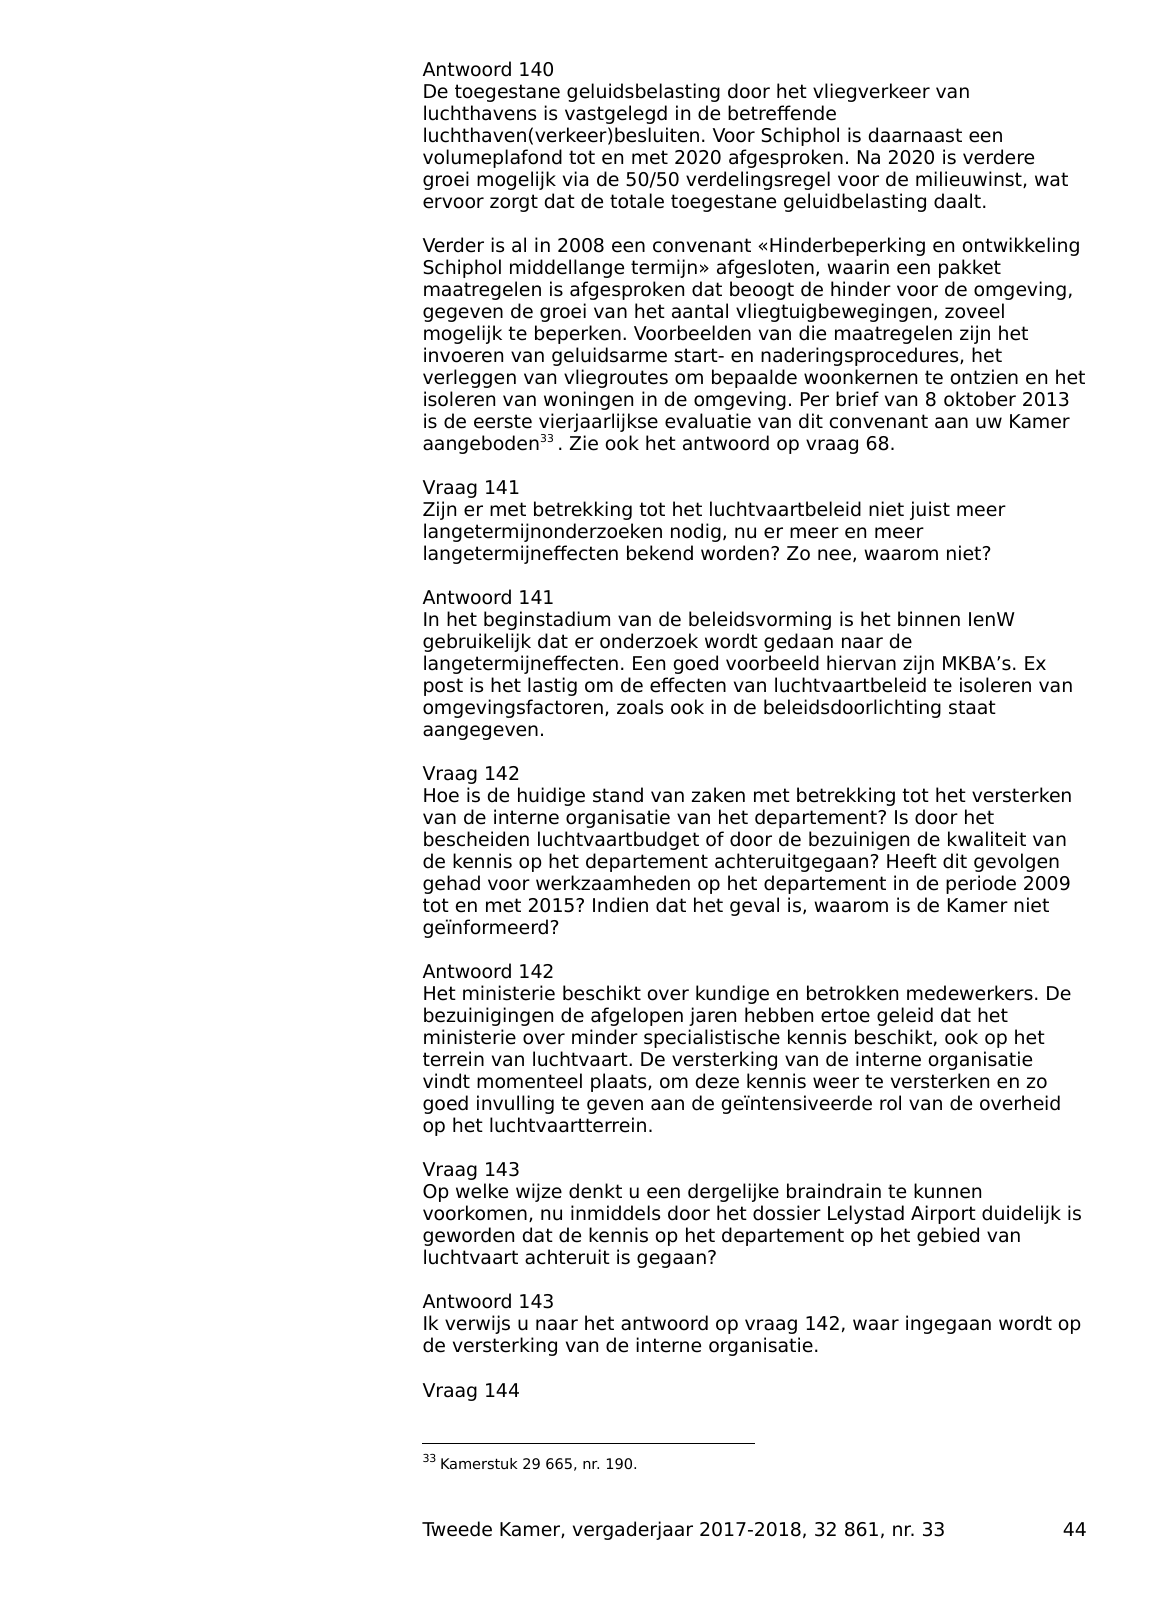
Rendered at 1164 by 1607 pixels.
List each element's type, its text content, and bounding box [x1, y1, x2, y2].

text Hoe is de huidige stand van zaken met betrekking tot het versterken van de interne organisatie van het departement? Is door het bescheiden luchtvaartbudget of door de bezuinigen de kwaliteit van de kennis op het departement achteruitgegaan? Heeft dit gevolgen gehad voor werkzaamheden op het departement in de periode 2009 tot en met 2015? Indien dat het geval is, waarom is de Kamer niet geïnformeerd? [422, 785, 1087, 939]
text Verder is al in 2008 een convenant «Hinderbeperking en ontwikkeling Schiphol middellange termijn» afgesloten, waarin een pakket maatregelen is afgesproken dat beoogt de hinder voor de omgeving, gegeven de groei van het aantal vliegtuigbewegingen, zoveel mogelijk te beperken. Voorbeelden van die maatregelen zijn het invoeren van geluidsarme start- en naderingsprocedures, het verleggen van vliegroutes om bepaalde woonkernen te ontzien en het isoleren van woningen in de omgeving. Per brief van 8 oktober 2013 is de eerste vierjaarlijkse evaluatie van dit convenant aan uw Kamer aangeboden. Zie ook het antwoord op vraag 68. [422, 235, 1087, 455]
text Vraag 144 [422, 1379, 1087, 1401]
text Antwoord 143 [422, 1291, 1087, 1313]
text Antwoord 142 [422, 961, 1087, 983]
text Het ministerie beschikt over kundige en betrokken medewerkers. De bezuinigingen de afgelopen jaren hebben ertoe geleid dat het ministerie over minder specialistische kennis beschikt, ook op het terrein van luchtvaart. De versterking van de interne organisatie vindt momenteel plaats, om deze kennis weer te versterken en zo goed invulling te geven aan de geïntensiveerde rol van de overheid op het luchtvaartterrein. [422, 983, 1087, 1137]
text De toegestane geluidsbelasting door het vliegverkeer van luchthavens is vastgelegd in de betreffende luchthaven(verkeer)besluiten. Voor Schiphol is daarnaast een volumeplafond tot en met 2020 afgesproken. Na 2020 is verdere groei mogelijk via de 50/50 verdelingsregel voor de milieuwinst, wat ervoor zorgt dat de totale toegestane geluidbelasting daalt. [422, 81, 1087, 213]
text Ik verwijs u naar het antwoord op vraag 142, waar ingegaan wordt op de versterking van de interne organisatie. [422, 1313, 1087, 1357]
text Antwoord 140 [422, 59, 1087, 81]
text Vraag 143 [422, 1159, 1087, 1181]
text Zijn er met betrekking tot het luchtvaartbeleid niet juist meer langetermijnonderzoeken nodig, nu er meer en meer langetermijneffecten bekend worden? Zo nee, waarom niet? [422, 499, 1087, 565]
text Op welke wijze denkt u een dergelijke braindrain te kunnen voorkomen, nu inmiddels door het dossier Lelystad Airport duidelijk is geworden dat de kennis op het departement op het gebied van luchtvaart achteruit is gegaan? [422, 1181, 1087, 1269]
text Kamerstuk 29 665, nr. 190. [422, 1452, 1087, 1474]
text In het beginstadium van de beleidsvorming is het binnen IenW gebruikelijk dat er onderzoek wordt gedaan naar de langetermijneffecten. Een goed voorbeeld hiervan zijn MKBA’s. Ex post is het lastig om de effecten van luchtvaartbeleid te isoleren van omgevingsfactoren, zoals ook in de beleidsdoorlichting staat aangegeven. [422, 609, 1087, 741]
text Antwoord 141 [422, 587, 1087, 609]
text Vraag 141 [422, 477, 1087, 499]
text Vraag 142 [422, 763, 1087, 785]
